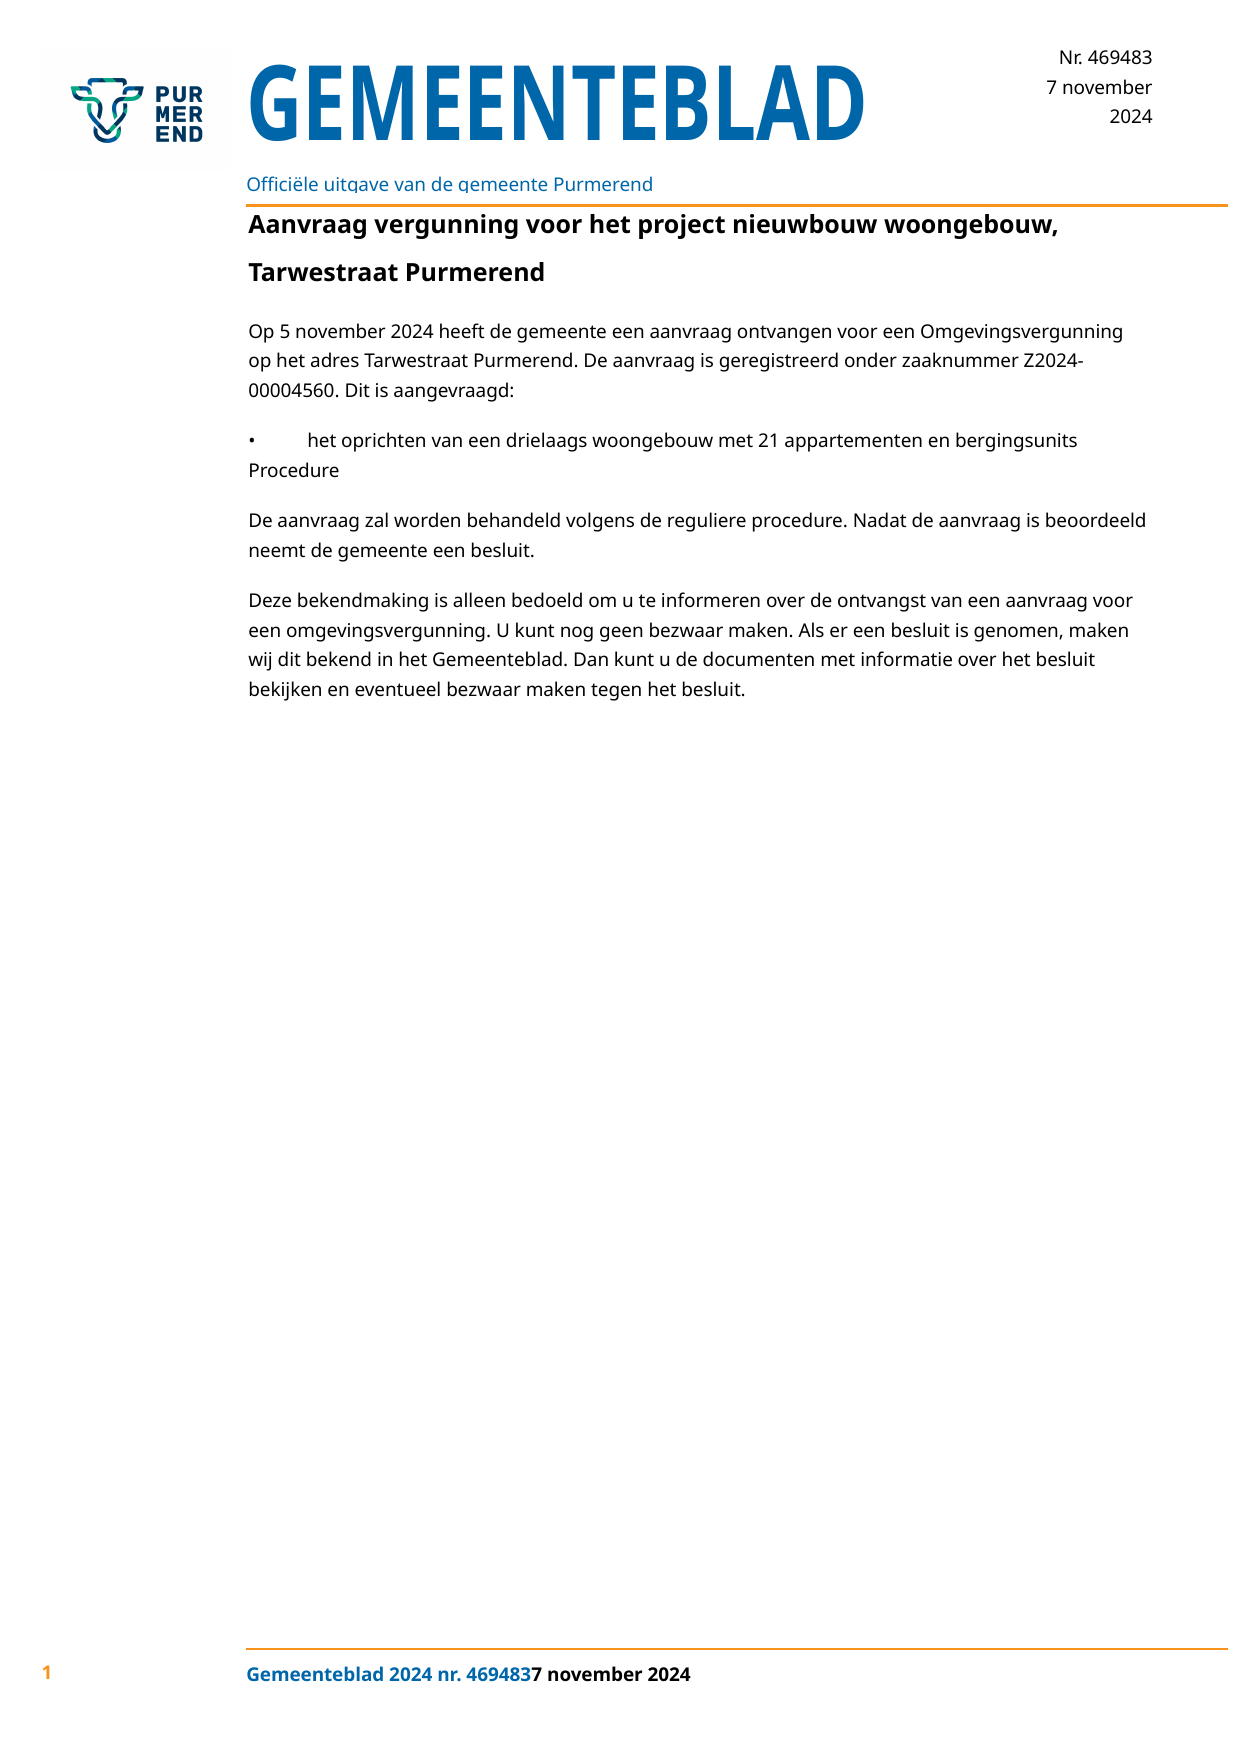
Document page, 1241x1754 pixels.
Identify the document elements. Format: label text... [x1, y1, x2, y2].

list het oprichten van een drielaags woongebouw met 21 appartementen en bergingsunits [248, 427, 1152, 453]
picture [41, 47, 231, 172]
text Deze bekendmaking is alleen bedoeld om u te informeren over de ontvangst van een aanvraag voor een omgevingsvergunning. U kunt nog geen bezwaar maken. Als er een besluit is genomen, maken wij dit bekend in het Gemeenteblad. Dan kunt u de documenten met informatie over het besluit bekijken en eventueel bezwaar maken tegen het besluit. [248, 587, 1152, 702]
text Procedure [248, 457, 1152, 483]
text Aanvraag vergunning voor het project nieuwbouw woongebouw, Tarwestraat Purmerend [248, 207, 1152, 288]
text Op 5 november 2024 heeft de gemeente een aanvraag ontvangen voor een Omgevingsvergunning op het adres Tarwestraat Purmerend. De aanvraag is geregistreerd onder zaaknummer Z2024-00004560. Dit is aangevraagd: [248, 318, 1152, 403]
text De aanvraag zal worden behandeld volgens de reguliere procedure. Nadat de aanvraag is beoordeeld neemt de gemeente een besluit. [248, 507, 1152, 563]
